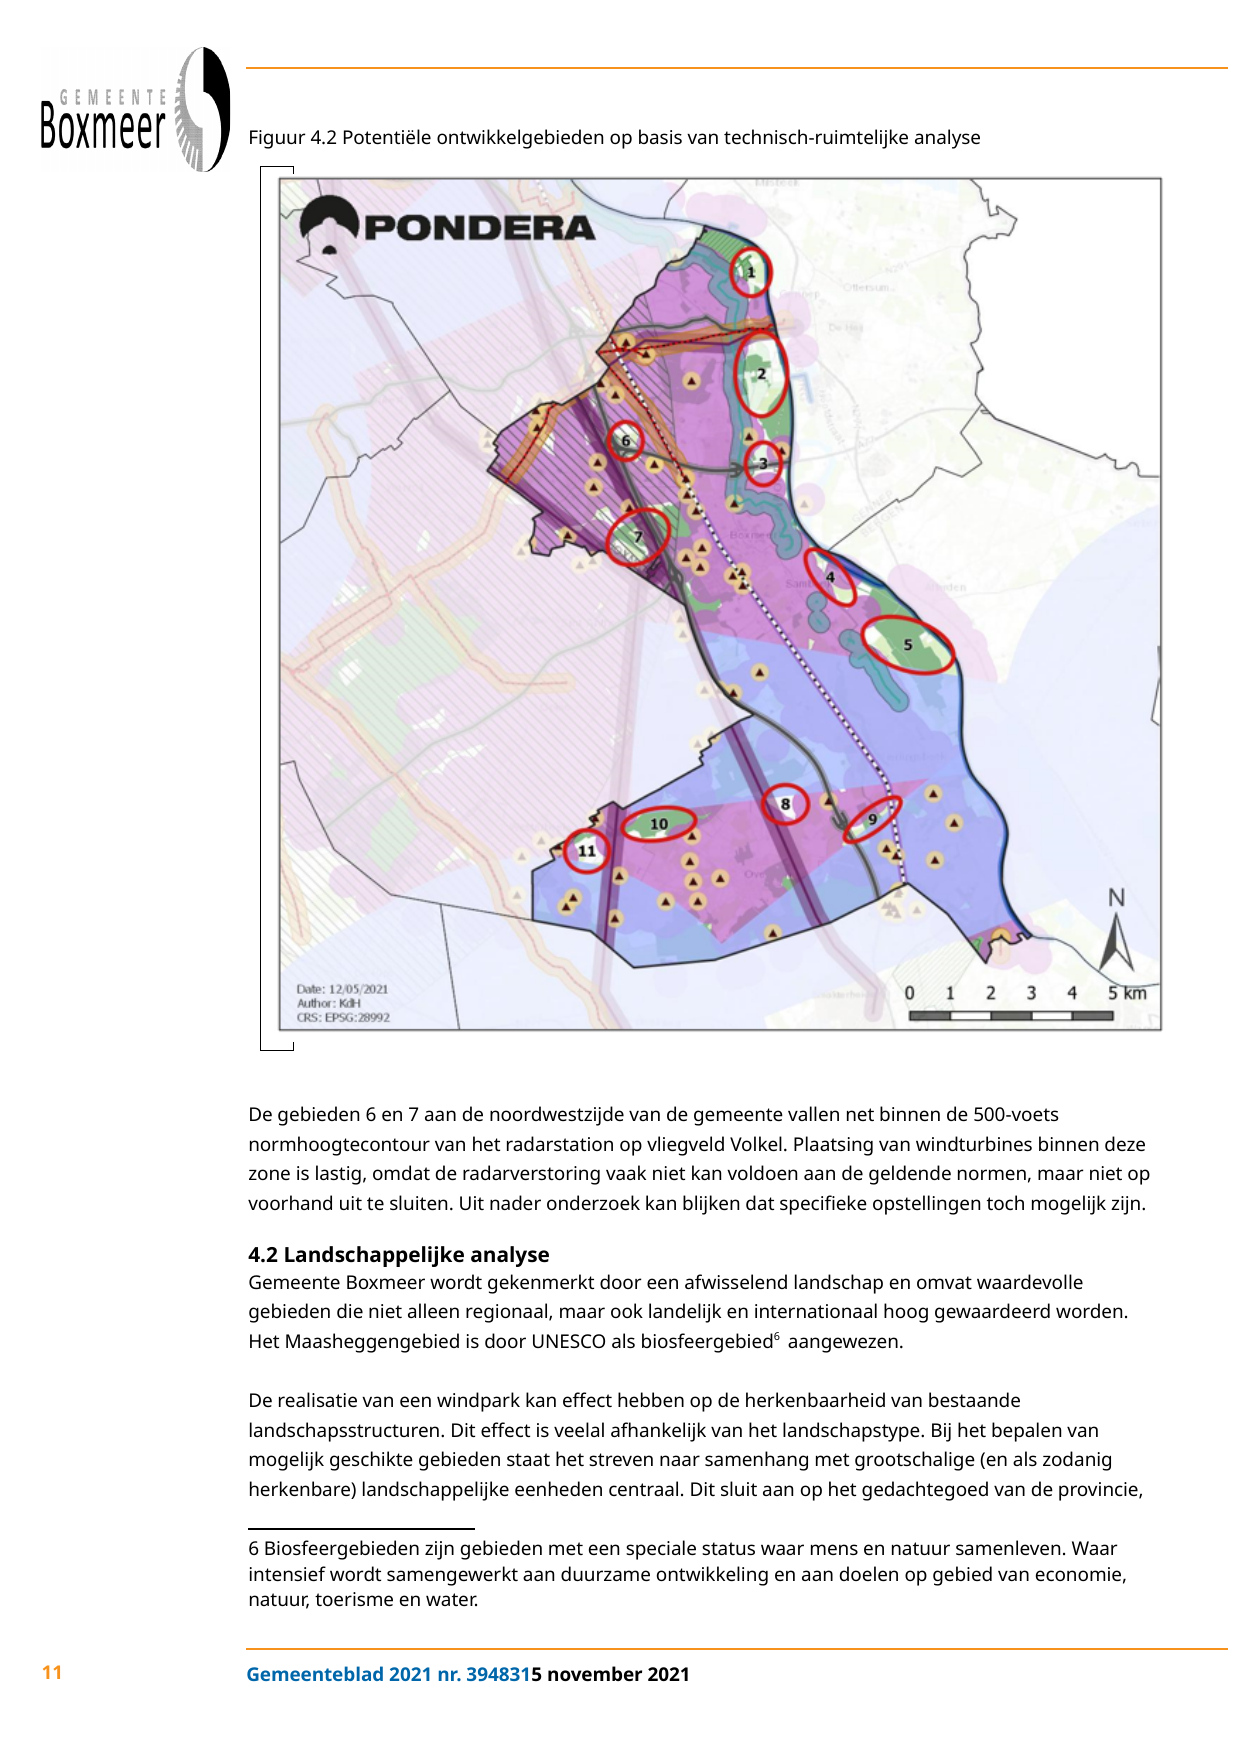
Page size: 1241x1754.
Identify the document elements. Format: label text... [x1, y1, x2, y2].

text Biosfeergebieden zijn gebieden met een speciale status waar mens en natuur samenleven. Waar intensief wordt samengewerkt aan duurzame ontwikkeling en aan doelen op gebied van economie, natuur, toerisme en water. [248, 1535, 1152, 1612]
text Figuur 4.2 Potentiële ontwikkelgebieden op basis van technisch-ruimtelijke analyse [248, 124, 1152, 150]
picture [41, 47, 231, 172]
picture [268, 174, 1173, 1042]
text Gemeente Boxmeer wordt gekenmerkt door een afwisselend landschap en omvat waardevolle gebieden die niet alleen regionaal, maar ook landelijk en internationaal hoog gewaardeerd worden. Het Maasheggengebied is door UNESCO als biosfeergebied aangewezen. [248, 1269, 1152, 1354]
text 4.2 Landschappelijke analyse [248, 1241, 1152, 1269]
text De gebieden 6 en 7 aan de noordwestzijde van de gemeente vallen net binnen de 500-voets normhoogtecontour van het radarstation op vliegveld Volkel. Plaatsing van windturbines binnen deze zone is lastig, omdat de radarverstoring vaak niet kan voldoen aan de geldende normen, maar niet op voorhand uit te sluiten. Uit nader onderzoek kan blijken dat specifieke opstellingen toch mogelijk zijn. [248, 1101, 1152, 1216]
text De realisatie van een windpark kan effect hebben op de herkenbaarheid van bestaande landschapsstructuren. Dit effect is veelal afhankelijk van het landschapstype. Bij het bepalen van mogelijk geschikte gebieden staat het streven naar samenhang met grootschalige (en als zodanig herkenbare) landschappelijke eenheden centraal. Dit sluit aan op het gedachtegoed van de provincie, [248, 1387, 1152, 1502]
